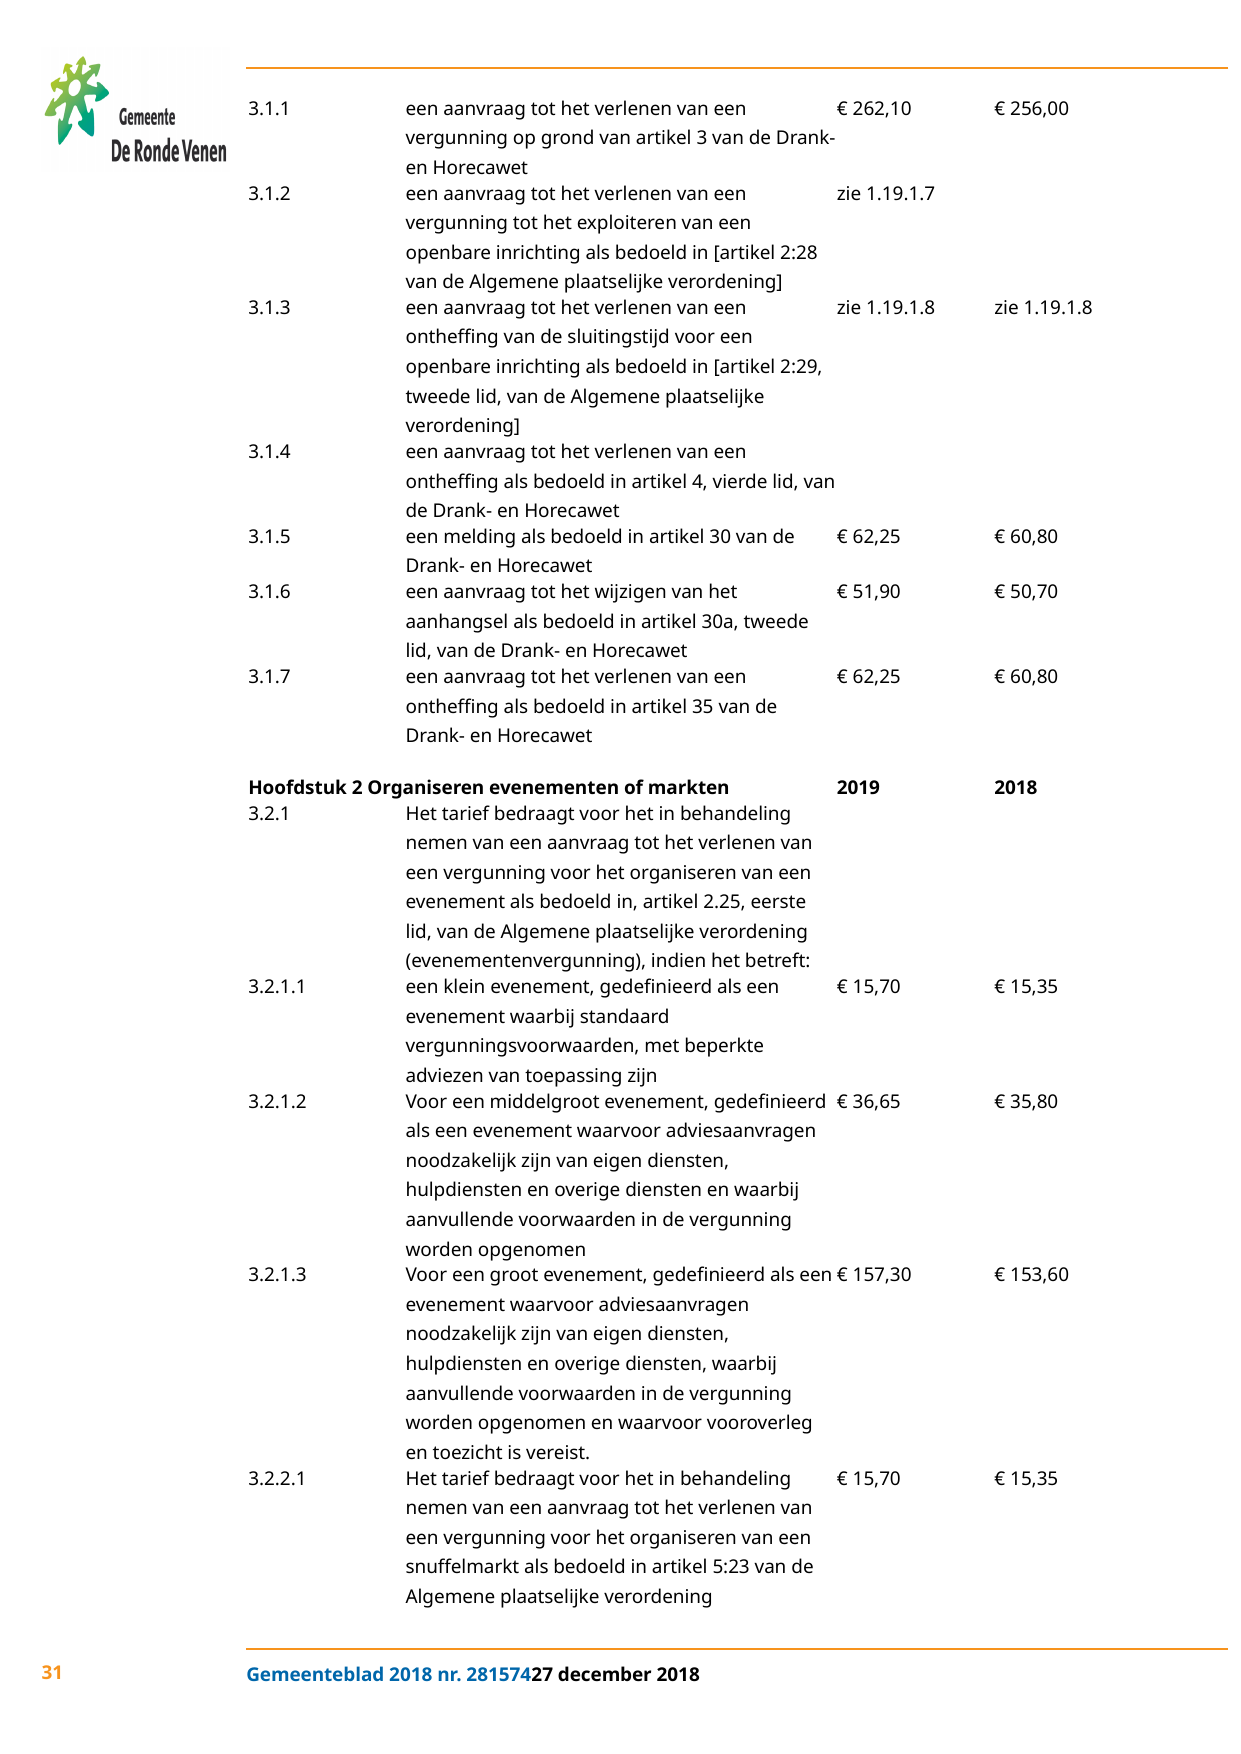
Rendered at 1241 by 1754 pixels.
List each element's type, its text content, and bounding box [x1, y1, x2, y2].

table_cell [248, 748, 837, 774]
table_cell zie 1.19.1.8 [837, 294, 994, 438]
table_cell 3.2.2.1 [248, 1465, 405, 1609]
table_cell 2019 [837, 774, 994, 800]
table_cell € 36,65 [837, 1088, 994, 1261]
table_cell 3.2.1.2 [248, 1088, 405, 1261]
table_cell een melding als bedoeld in artikel 30 van de Drank- en Horecawet [405, 523, 837, 578]
table_cell [994, 438, 1152, 523]
table_cell Hoofdstuk 2 Organiseren evenementen of markten [248, 774, 837, 800]
table_cell 3.1.4 [248, 438, 405, 523]
table_cell € 153,60 [994, 1261, 1152, 1465]
table_cell 3.1.7 [248, 663, 405, 748]
table_cell zie 1.19.1.7 [837, 180, 994, 294]
table_cell Voor een groot evenement, gedefinieerd als een evenement waarvoor adviesaanvragen noodzakelijk zijn van eigen diensten, hulpdiensten en overige diensten, waarbij aanvullende voorwaarden in de vergunning worden opgenomen en waarvoor vooroverleg en toezicht is vereist. [405, 1261, 837, 1465]
table_cell 3.1.3 [248, 294, 405, 438]
table_cell 3.1.1 [248, 95, 405, 180]
table_cell € 262,10 [837, 95, 994, 180]
table_cell [837, 800, 994, 973]
table_cell € 15,35 [994, 973, 1152, 1088]
table_cell € 62,25 [837, 663, 994, 748]
table_cell 3.1.2 [248, 180, 405, 294]
table_cell € 15,35 [994, 1465, 1152, 1609]
table_cell € 50,70 [994, 579, 1152, 663]
table_cell een aanvraag tot het verlenen van een ontheffing als bedoeld in artikel 35 van de Drank- en Horecawet [405, 663, 837, 748]
table_cell een klein evenement, gedefinieerd als een evenement waarbij standaard vergunningsvoorwaarden, met beperkte adviezen van toepassing zijn [405, 973, 837, 1088]
table_cell € 157,30 [837, 1261, 994, 1465]
table_cell € 51,90 [837, 579, 994, 663]
table_cell [994, 180, 1152, 294]
table_cell een aanvraag tot het verlenen van een ontheffing als bedoeld in artikel 4, vierde lid, van de Drank- en Horecawet [405, 438, 837, 523]
table_cell Het tarief bedraagt voor het in behandeling nemen van een aanvraag tot het verlenen van een vergunning voor het organiseren van een evenement als bedoeld in, artikel 2.25, eerste lid, van de Algemene plaatselijke verordening (evenementenvergunning), indien het betreft: [405, 800, 837, 973]
table_cell 3.2.1.1 [248, 973, 405, 1088]
table_cell [837, 748, 994, 774]
table_cell € 15,70 [837, 1465, 994, 1609]
table_cell € 35,80 [994, 1088, 1152, 1261]
table_cell 3.1.5 [248, 523, 405, 578]
table_cell [994, 748, 1152, 774]
table_cell [837, 438, 994, 523]
table_cell € 60,80 [994, 523, 1152, 578]
table_cell € 62,25 [837, 523, 994, 578]
table_cell zie 1.19.1.8 [994, 294, 1152, 438]
table_cell Het tarief bedraagt voor het in behandeling nemen van een aanvraag tot het verlenen van een vergunning voor het organiseren van een snuffelmarkt als bedoeld in artikel 5:23 van de Algemene plaatselijke verordening [405, 1465, 837, 1609]
picture [41, 47, 231, 172]
table_cell [994, 800, 1152, 973]
table_cell € 256,00 [994, 95, 1152, 180]
table_cell 3.1.6 [248, 579, 405, 663]
table_cell € 60,80 [994, 663, 1152, 748]
table_cell € 15,70 [837, 973, 994, 1088]
table_cell 3.2.1.3 [248, 1261, 405, 1465]
table_cell Voor een middelgroot evenement, gedefinieerd als een evenement waarvoor adviesaanvragen noodzakelijk zijn van eigen diensten, hulpdiensten en overige diensten en waarbij aanvullende voorwaarden in de vergunning worden opgenomen [405, 1088, 837, 1261]
table_cell 3.2.1 [248, 800, 405, 973]
table_cell 2018 [994, 774, 1152, 800]
table_cell een aanvraag tot het verlenen van een ontheffing van de sluitingstijd voor een openbare inrichting als bedoeld in [artikel 2:29, tweede lid, van de Algemene plaatselijke verordening] [405, 294, 837, 438]
table_cell een aanvraag tot het verlenen van een vergunning tot het exploiteren van een openbare inrichting als bedoeld in [artikel 2:28 van de Algemene plaatselijke verordening] [405, 180, 837, 294]
table_cell een aanvraag tot het verlenen van een vergunning op grond van artikel 3 van de Drank- en Horecawet [405, 95, 837, 180]
table_cell een aanvraag tot het wijzigen van het aanhangsel als bedoeld in artikel 30a, tweede lid, van de Drank- en Horecawet [405, 579, 837, 663]
